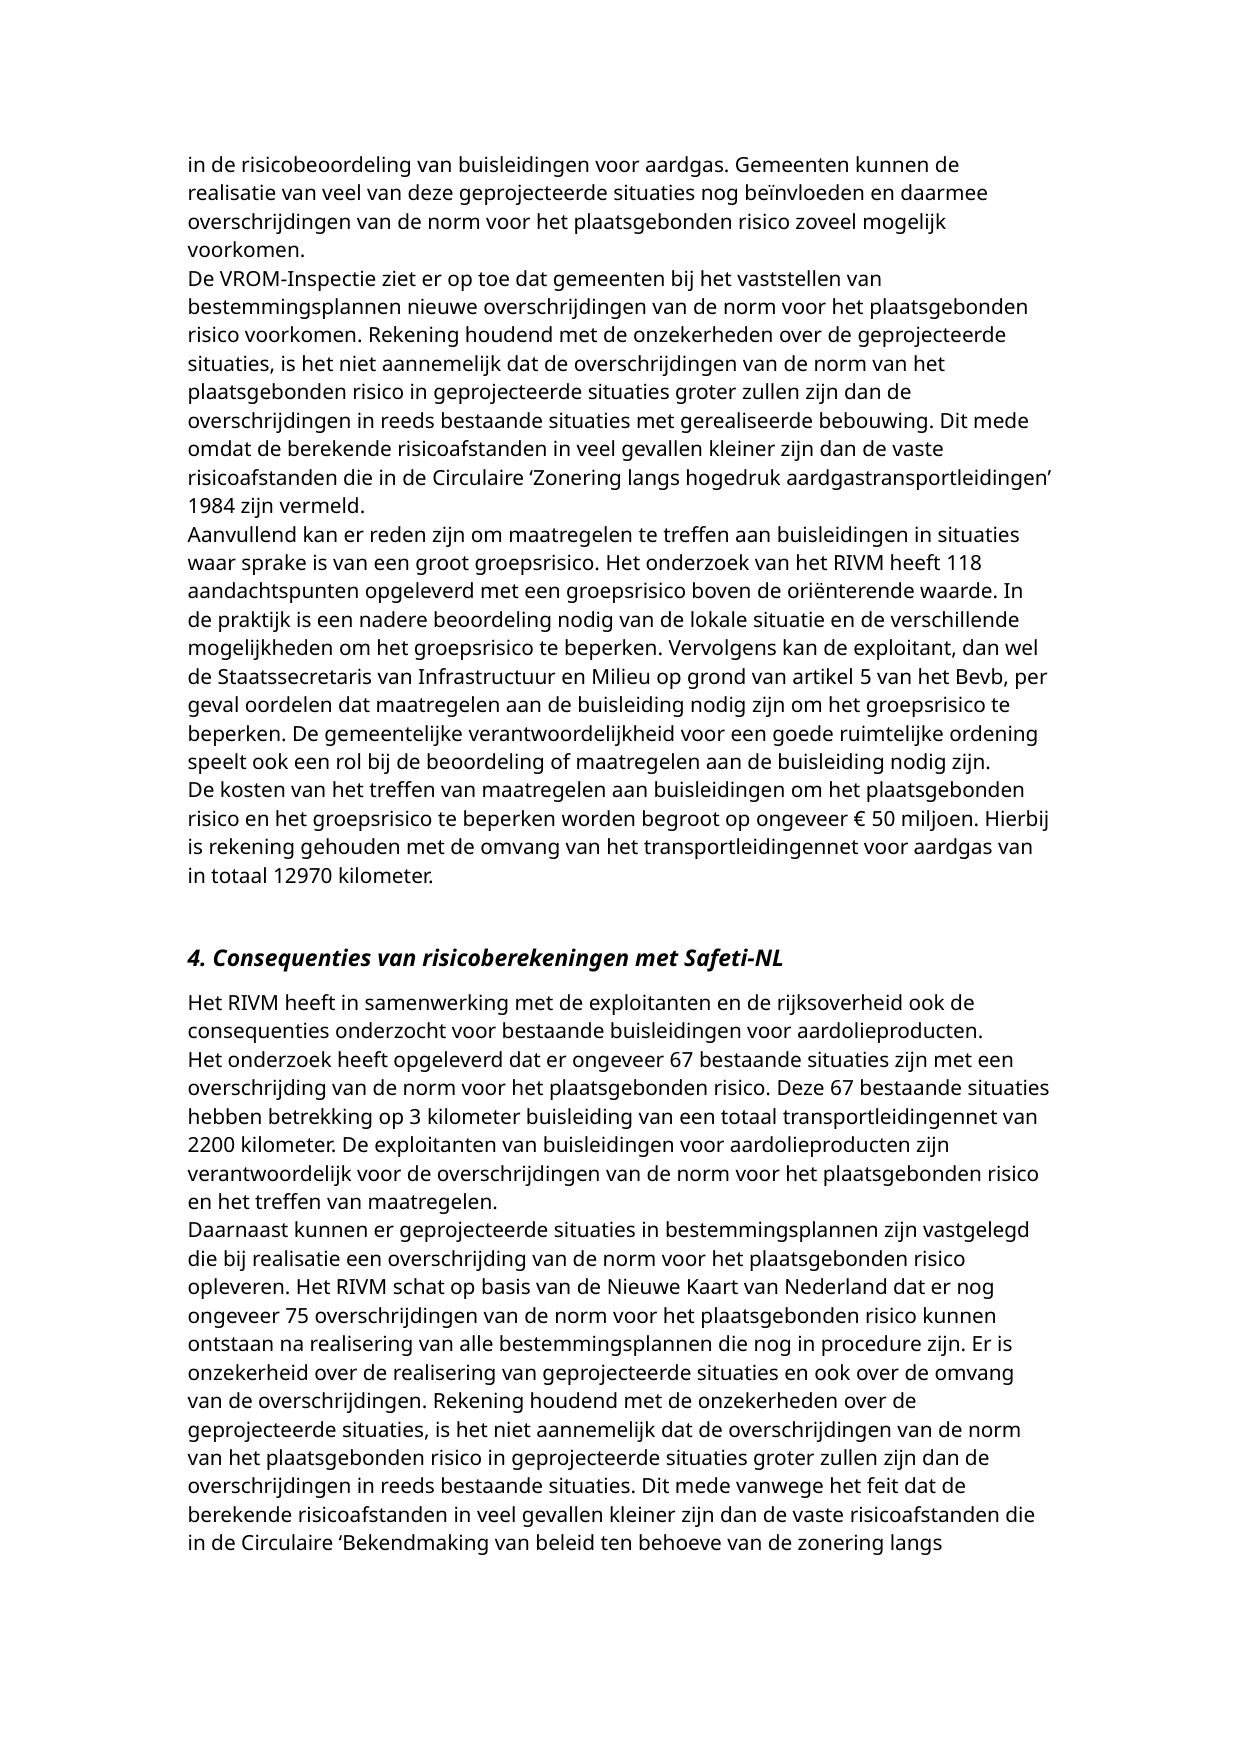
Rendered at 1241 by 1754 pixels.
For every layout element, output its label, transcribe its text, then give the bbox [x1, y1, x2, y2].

text Aanvullend kan er reden zijn om maatregelen te treffen aan buisleidingen in situaties waar sprake is van een groot groepsrisico. Het onderzoek van het RIVM heeft 118 aandachtspunten opgeleverd met een groepsrisico boven de oriënterende waarde. In de praktijk is een nadere beoordeling nodig van de lokale situatie en de verschillende mogelijkheden om het groepsrisico te beperken. Vervolgens kan de exploitant, dan wel de Staatssecretaris van Infrastructuur en Milieu op grond van artikel 5 van het Bevb, per geval oordelen dat maatregelen aan de buisleiding nodig zijn om het groepsrisico te beperken. De gemeentelijke verantwoordelijkheid voor een goede ruimtelijke ordening speelt ook een rol bij de beoordeling of maatregelen aan de buisleiding nodig zijn. [187, 520, 1053, 776]
text in de risicobeoordeling van buisleidingen voor aardgas. Gemeenten kunnen de realisatie van veel van deze geprojecteerde situaties nog beïnvloeden en daarmee overschrijdingen van de norm voor het plaatsgebonden risico zoveel mogelijk voorkomen. [187, 150, 1053, 264]
text De VROM-Inspectie ziet er op toe dat gemeenten bij het vaststellen van bestemmingsplannen nieuwe overschrijdingen van de norm voor het plaatsgebonden risico voorkomen. Rekening houdend met de onzekerheden over de geprojecteerde situaties, is het niet aannemelijk dat de overschrijdingen van de norm van het plaatsgebonden risico in geprojecteerde situaties groter zullen zijn dan de overschrijdingen in reeds bestaande situaties met gerealiseerde bebouwing. Dit mede omdat de berekende risicoafstanden in veel gevallen kleiner zijn dan de vaste risicoafstanden die in de Circulaire ‘Zonering langs hogedruk aardgastransportleidingen’ 1984 zijn vermeld. [187, 264, 1053, 520]
text De kosten van het treffen van maatregelen aan buisleidingen om het plaatsgebonden risico en het groepsrisico te beperken worden begroot op ongeveer € 50 miljoen. Hierbij is rekening gehouden met de omvang van het transportleidingennet voor aardgas van in totaal 12970 kilometer. [187, 776, 1053, 889]
text Het onderzoek heeft opgeleverd dat er ongeveer 67 bestaande situaties zijn met een overschrijding van de norm voor het plaatsgebonden risico. Deze 67 bestaande situaties hebben betrekking op 3 kilometer buisleiding van een totaal transportleidingennet van 2200 kilometer. De exploitanten van buisleidingen voor aardolieproducten zijn verantwoordelijk voor de overschrijdingen van de norm voor het plaatsgebonden risico en het treffen van maatregelen. [187, 1045, 1053, 1216]
text Daarnaast kunnen er geprojecteerde situaties in bestemmingsplannen zijn vastgelegd die bij realisatie een overschrijding van de norm voor het plaatsgebonden risico opleveren. Het RIVM schat op basis van de Nieuwe Kaart van Nederland dat er nog ongeveer 75 overschrijdingen van de norm voor het plaatsgebonden risico kunnen ontstaan na realisering van alle bestemmingsplannen die nog in procedure zijn. Er is onzekerheid over de realisering van geprojecteerde situaties en ook over de omvang van de overschrijdingen. Rekening houdend met de onzekerheden over de geprojecteerde situaties, is het niet aannemelijk dat de overschrijdingen van de norm van het plaatsgebonden risico in geprojecteerde situaties groter zullen zijn dan de overschrijdingen in reeds bestaande situaties. Dit mede vanwege het feit dat de berekende risicoafstanden in veel gevallen kleiner zijn dan de vaste risicoafstanden die in de Circulaire ‘Bekendmaking van beleid ten behoeve van de zonering langs [187, 1216, 1053, 1557]
text Het RIVM heeft in samenwerking met de exploitanten en de rijksoverheid ook de consequenties onderzocht voor bestaande buisleidingen voor aardolieproducten. [187, 988, 1053, 1045]
subtitle 4. Consequenties van risicoberekeningen met Safeti-NL [187, 942, 1053, 973]
